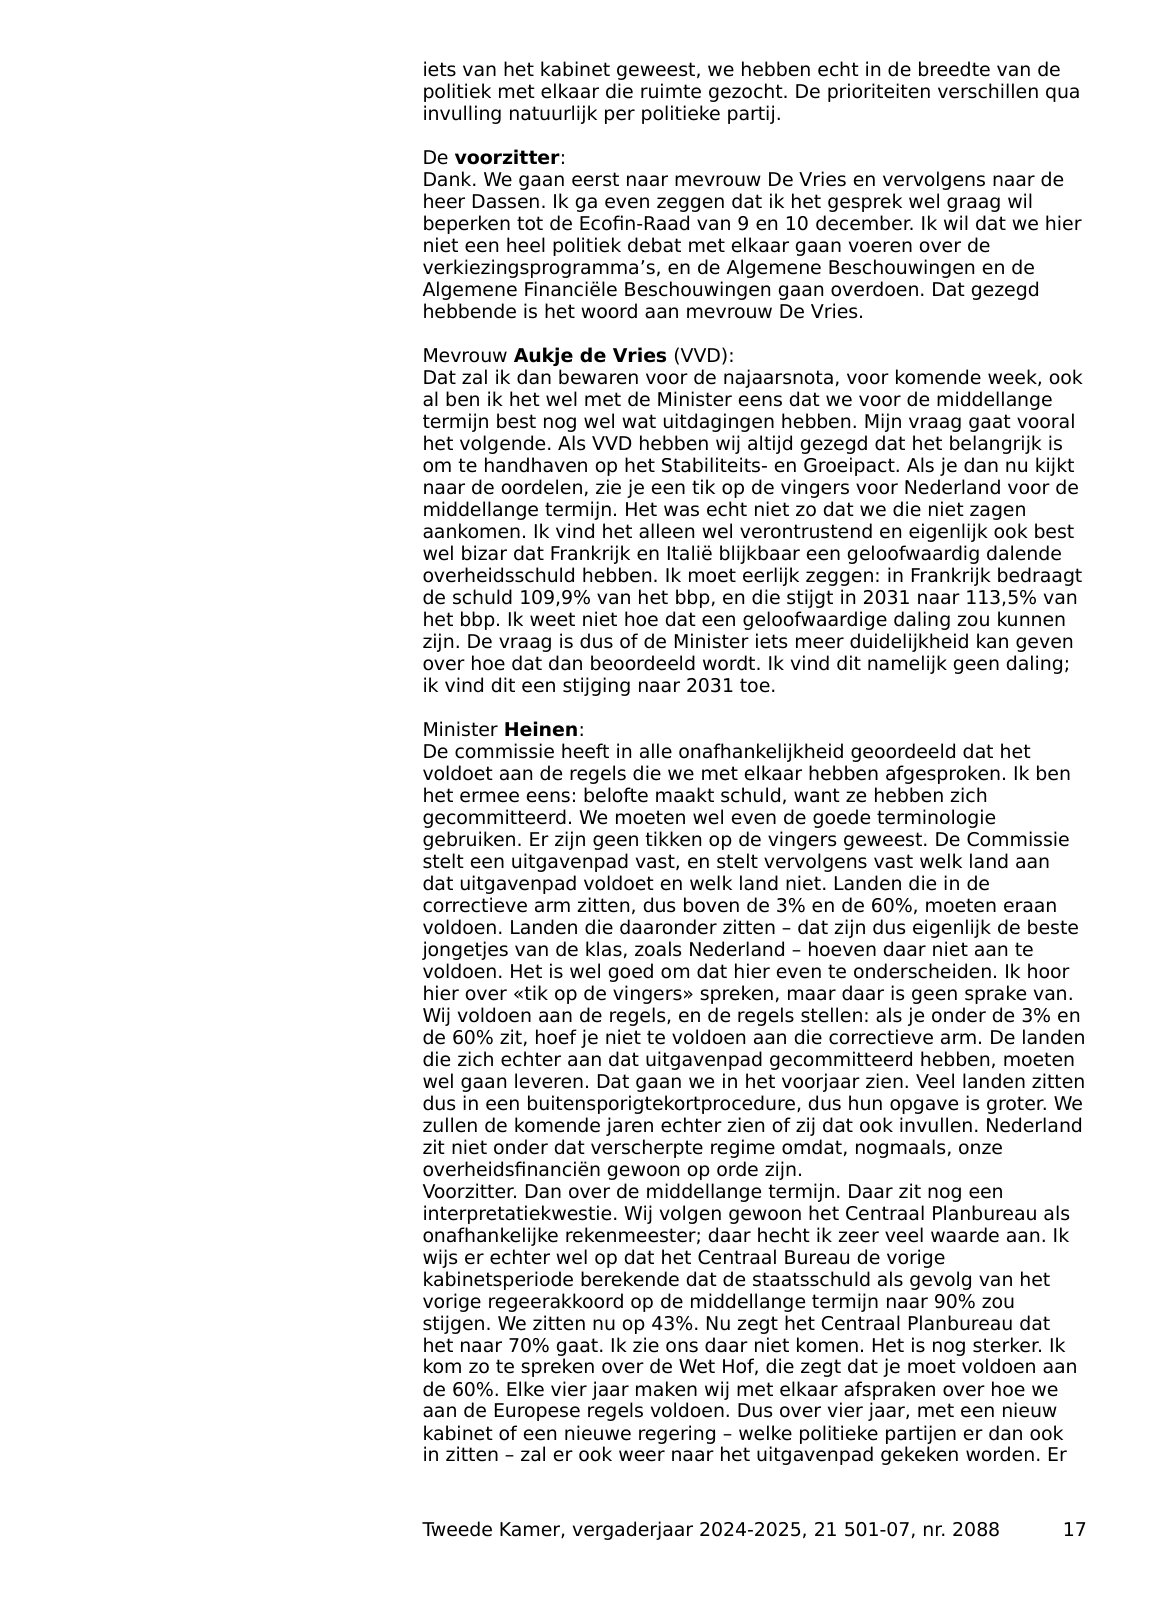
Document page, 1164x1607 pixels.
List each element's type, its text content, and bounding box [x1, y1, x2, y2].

text Voorzitter. Dan over de middellange termijn. Daar zit nog een interpretatiekwestie. Wij volgen gewoon het Centraal Planbureau als onafhankelijke rekenmeester; daar hecht ik zeer veel waarde aan. Ik wijs er echter wel op dat het Centraal Bureau de vorige kabinetsperiode berekende dat de staatsschuld als gevolg van het vorige regeerakkoord op de middellange termijn naar 90% zou stijgen. We zitten nu op 43%. Nu zegt het Centraal Planbureau dat het naar 70% gaat. Ik zie ons daar niet komen. Het is nog sterker. Ik kom zo te spreken over de Wet Hof, die zegt dat je moet voldoen aan de 60%. Elke vier jaar maken wij met elkaar afspraken over hoe we aan de Europese regels voldoen. Dus over vier jaar, met een nieuw kabinet of een nieuwe regering – welke politieke partijen er dan ook in zitten – zal er ook weer naar het uitgavenpad gekeken worden. Er [422, 1181, 1087, 1466]
text iets van het kabinet geweest, we hebben echt in de breedte van de politiek met elkaar die ruimte gezocht. De prioriteiten verschillen qua invulling natuurlijk per politieke partij. [422, 59, 1087, 125]
text Dat zal ik dan bewaren voor de najaarsnota, voor komende week, ook al ben ik het wel met de Minister eens dat we voor de middellange termijn best nog wel wat uitdagingen hebben. Mijn vraag gaat vooral het volgende. Als VVD hebben wij altijd gezegd dat het belangrijk is om te handhaven op het Stabiliteits- en Groeipact. Als je dan nu kijkt naar de oordelen, zie je een tik op de vingers voor Nederland voor de middellange termijn. Het was echt niet zo dat we die niet zagen aankomen. Ik vind het alleen wel verontrustend en eigenlijk ook best wel bizar dat Frankrijk en Italië blijkbaar een geloofwaardig dalende overheidsschuld hebben. Ik moet eerlijk zeggen: in Frankrijk bedraagt de schuld 109,9% van het bbp, en die stijgt in 2031 naar 113,5% van het bbp. Ik weet niet hoe dat een geloofwaardige daling zou kunnen zijn. De vraag is dus of de Minister iets meer duidelijkheid kan geven over hoe dat dan beoordeeld wordt. Ik vind dit namelijk geen daling; ik vind dit een stijging naar 2031 toe. [422, 367, 1087, 697]
text De commissie heeft in alle onafhankelijkheid geoordeeld dat het voldoet aan de regels die we met elkaar hebben afgesproken. Ik ben het ermee eens: belofte maakt schuld, want ze hebben zich gecommitteerd. We moeten wel even de goede terminologie gebruiken. Er zijn geen tikken op de vingers geweest. De Commissie stelt een uitgavenpad vast, en stelt vervolgens vast welk land aan dat uitgavenpad voldoet en welk land niet. Landen die in de correctieve arm zitten, dus boven de 3% en de 60%, moeten eraan voldoen. Landen die daaronder zitten – dat zijn dus eigenlijk de beste jongetjes van de klas, zoals Nederland – hoeven daar niet aan te voldoen. Het is wel goed om dat hier even te onderscheiden. Ik hoor hier over «tik op de vingers» spreken, maar daar is geen sprake van. Wij voldoen aan de regels, en de regels stellen: als je onder de 3% en de 60% zit, hoef je niet te voldoen aan die correctieve arm. De landen die zich echter aan dat uitgavenpad gecommitteerd hebben, moeten wel gaan leveren. Dat gaan we in het voorjaar zien. Veel landen zitten dus in een buitensporigtekortprocedure, dus hun opgave is groter. We zullen de komende jaren echter zien of zij dat ook invullen. Nederland zit niet onder dat verscherpte regime omdat, nogmaals, onze overheidsfinanciën gewoon op orde zijn. [422, 741, 1087, 1181]
text Dank. We gaan eerst naar mevrouw De Vries en vervolgens naar de heer Dassen. Ik ga even zeggen dat ik het gesprek wel graag wil beperken tot de Ecofin-Raad van 9 en 10 december. Ik wil dat we hier niet een heel politiek debat met elkaar gaan voeren over de verkiezingsprogramma’s, en de Algemene Beschouwingen en de Algemene Financiële Beschouwingen gaan overdoen. Dat gezegd hebbende is het woord aan mevrouw De Vries. [422, 169, 1087, 323]
text Minister Heinen: [422, 719, 1087, 741]
text De voorzitter: [422, 147, 1087, 169]
text Mevrouw Aukje de Vries (VVD): [422, 345, 1087, 367]
